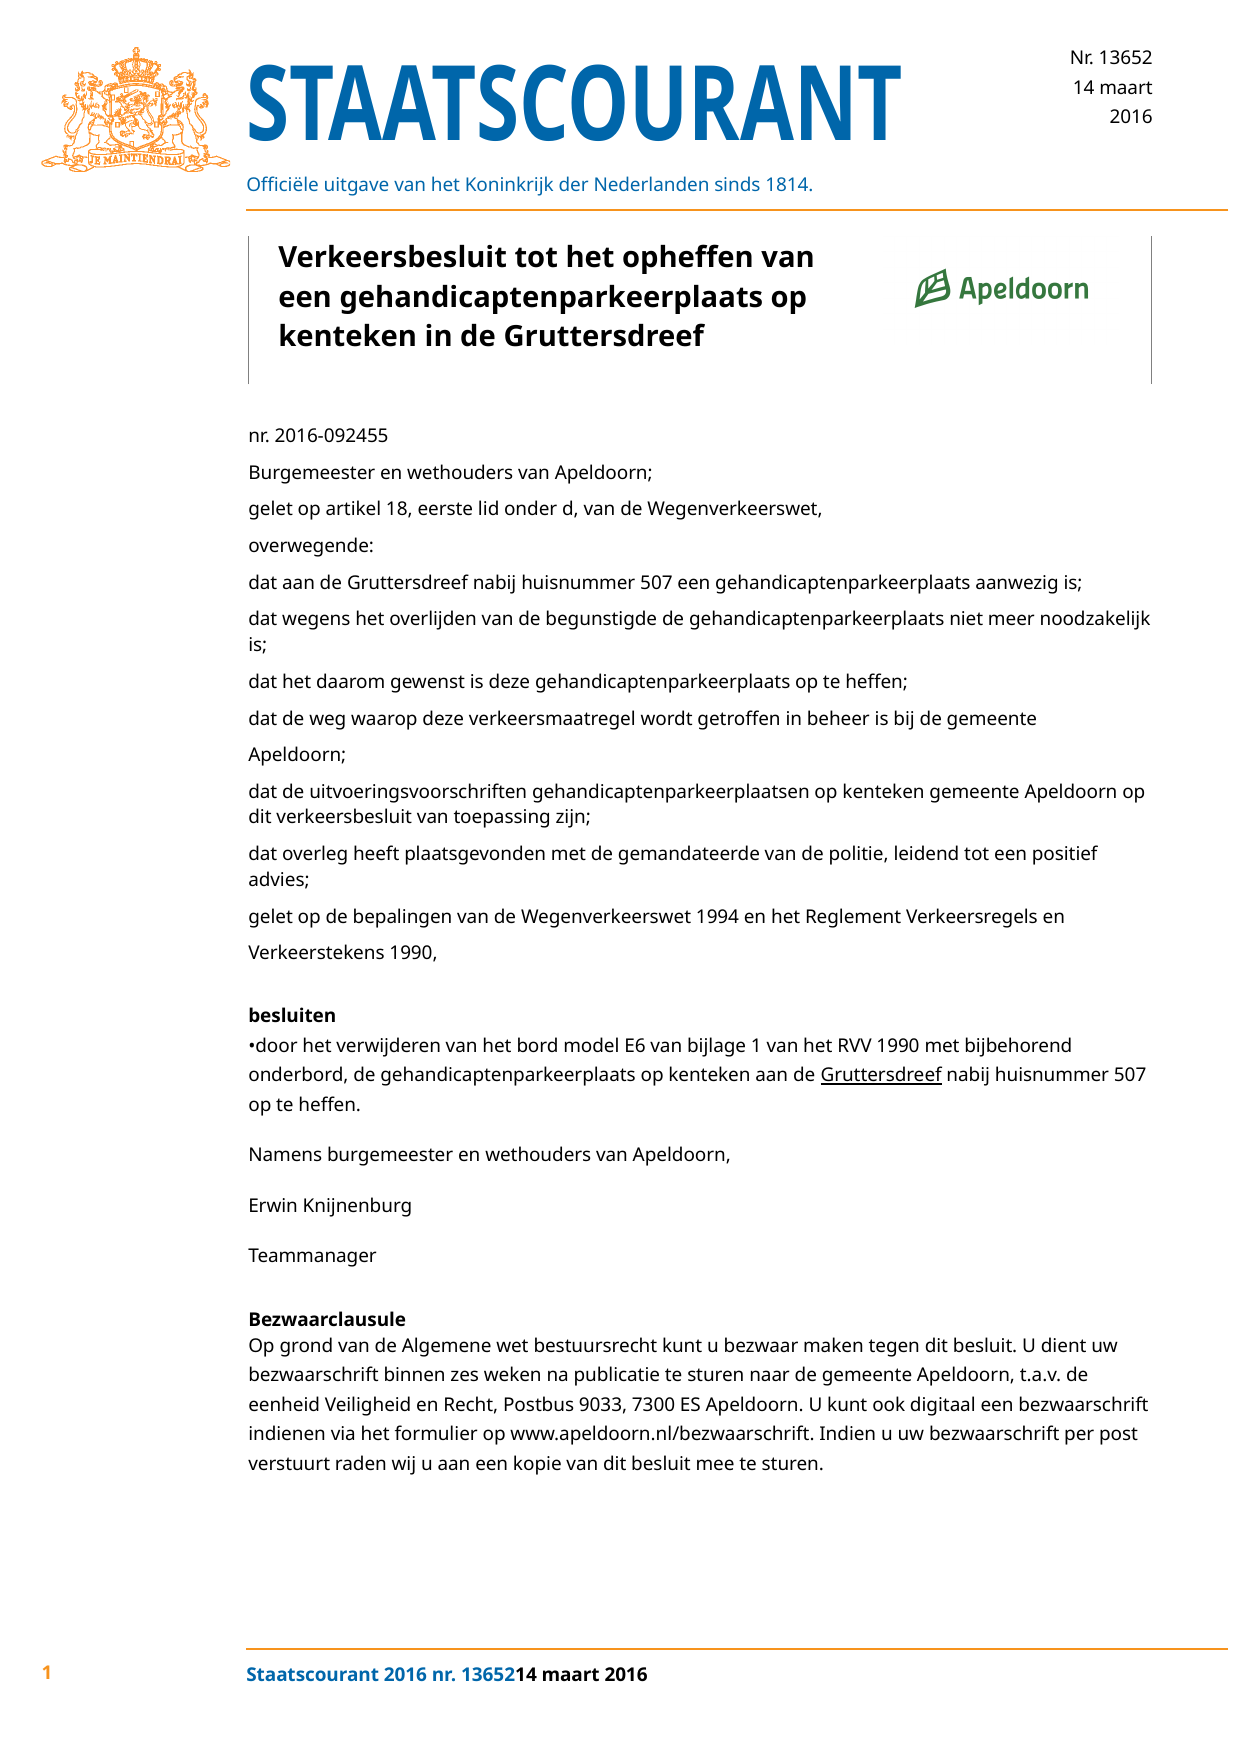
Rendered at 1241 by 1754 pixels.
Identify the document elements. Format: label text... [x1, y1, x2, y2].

text overwegende: [248, 532, 1152, 558]
text Bezwaarclausule [248, 1306, 1152, 1332]
text Op grond van de Algemene wet bestuursrecht kunt u bezwaar maken tegen dit besluit. U dient uw bezwaarschrift binnen zes weken na publicatie te sturen naar de gemeente Apeldoorn, t.a.v. de eenheid Veiligheid en Recht, Postbus 9033, 7300 ES Apeldoorn. U kunt ook digitaal een bezwaarschrift indienen via het formulier op www.apeldoorn.nl/bezwaarschrift. Indien u uw bezwaarschrift per post verstuurt raden wij u aan een kopie van dit besluit mee te sturen. [248, 1332, 1152, 1476]
text nr. 2016-092455 [248, 422, 1152, 448]
text Apeldoorn; [248, 741, 1152, 767]
text Namens burgemeester en wethouders van Apeldoorn, [248, 1141, 1152, 1167]
text dat de uitvoeringsvoorschriften gehandicaptenparkeerplaatsen op kenteken gemeente Apeldoorn op dit verkeersbesluit van toepassing zijn; [248, 778, 1152, 829]
text dat het daarom gewenst is deze gehandicaptenparkeerplaats op te heffen; [248, 668, 1152, 694]
text •door het verwijderen van het bord model E6 van bijlage 1 van het RVV 1990 met bijbehorend onderbord, de gehandicaptenparkeerplaats op kenteken aan de Gruttersdreef nabij huisnummer 507 op te heffen. [248, 1032, 1152, 1117]
text dat aan de Gruttersdreef nabij huisnummer 507 een gehandicaptenparkeerplaats aanwezig is; [248, 569, 1152, 595]
text gelet op artikel 18, eerste lid onder d, van de Wegenverkeerswet, [248, 496, 1152, 521]
table_header [850, 236, 1151, 384]
picture [41, 47, 231, 172]
text Burgemeester en wethouders van Apeldoorn; [248, 459, 1152, 485]
text Teammanager [248, 1242, 1152, 1268]
text Verkeerstekens 1990, [248, 939, 1152, 965]
text dat overleg heeft plaatsgevonden met de gemandateerde van de politie, leidend tot een positief advies; [248, 840, 1152, 892]
text dat de weg waarop deze verkeersmaatregel wordt getroffen in beheer is bij de gemeente [248, 705, 1152, 730]
text dat wegens het overlijden van de begunstigde de gehandicaptenparkeerplaats niet meer noodzakelijk is; [248, 606, 1152, 657]
text gelet op de bepalingen van de Wegenverkeerswet 1994 en het Reglement Verkeersregels en [248, 903, 1152, 928]
picture [882, 236, 1119, 345]
text Erwin Knijnenburg [248, 1192, 1152, 1217]
text besluiten [248, 1002, 1152, 1028]
table_header Verkeersbesluit tot het opheffen van een gehandicaptenparkeerplaats op kenteken in de Gruttersdreef [249, 236, 850, 384]
